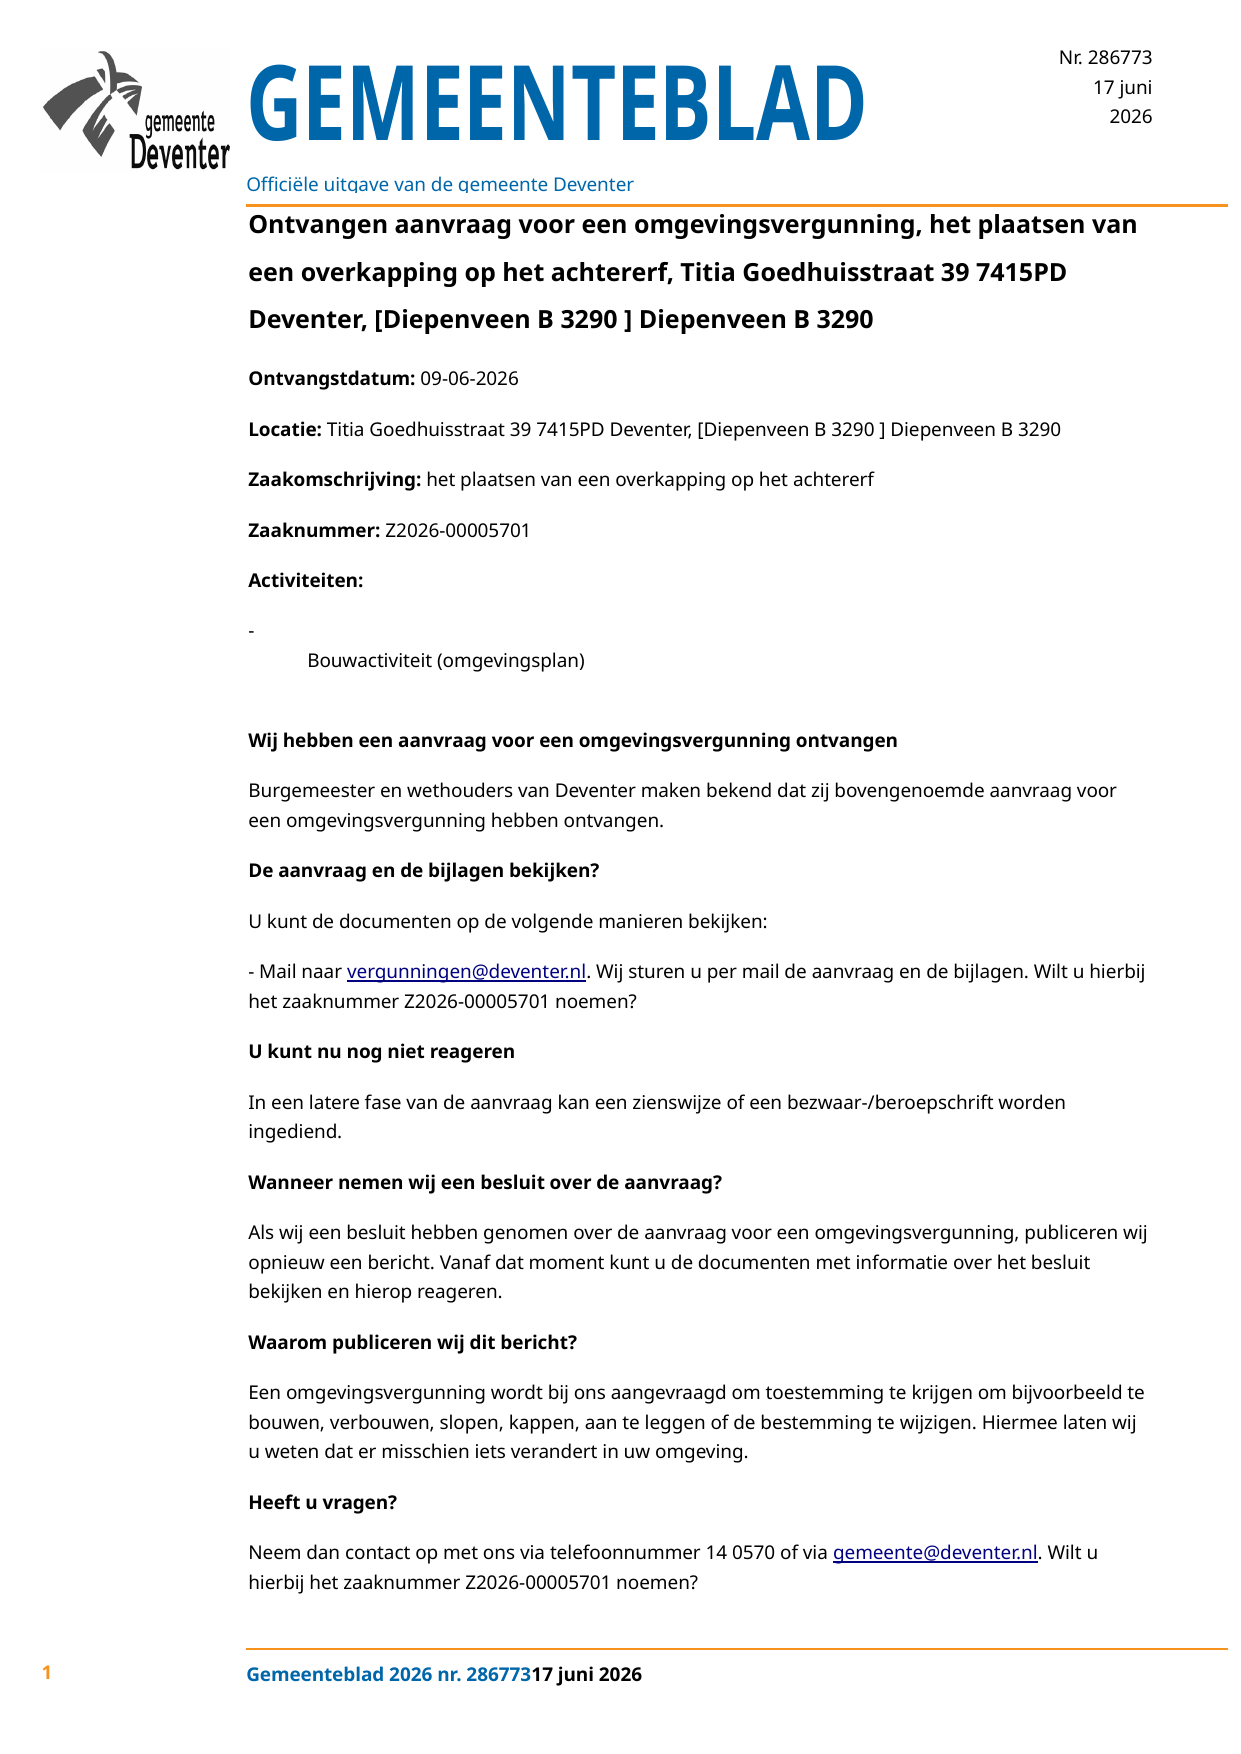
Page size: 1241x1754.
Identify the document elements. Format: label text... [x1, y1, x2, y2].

text Neem dan contact op met ons via telefoonnummer 14 0570 of via gemeente@deventer.nl. Wilt u hierbij het zaaknummer Z2026-00005701 noemen? [248, 1539, 1152, 1594]
text Ontvangstdatum: 09-06-2026 [248, 366, 1152, 391]
text De aanvraag en de bijlagen bekijken? [248, 858, 1152, 883]
text Zaakomschrijving: het plaatsen van een overkapping op het achtererf [248, 466, 1152, 492]
text Locatie: Titia Goedhuisstraat 39 7415PD Deventer, [Diepenveen B 3290 ] Diepenveen B 3290 [248, 416, 1152, 442]
text Activiteiten: [248, 567, 1152, 593]
text Ontvangen aanvraag voor een omgevingsvergunning, het plaatsen van een overkapping op het achtererf, Titia Goedhuisstraat 39 7415PD Deventer, [Diepenveen B 3290 ] Diepenveen B 3290 [248, 207, 1152, 336]
text Als wij een besluit hebben genomen over de aanvraag voor een omgevingsvergunning, publiceren wij opnieuw een bericht. Vanaf dat moment kunt u de documenten met informatie over het besluit bekijken en hierop reageren. [248, 1219, 1152, 1304]
picture [41, 47, 231, 172]
text Waarom publiceren wij dit bericht? [248, 1329, 1152, 1354]
text U kunt nu nog niet reageren [248, 1038, 1152, 1064]
text In een latere fase van de aanvraag kan een zienswijze of een bezwaar-/beroepschrift worden ingediend. [248, 1089, 1152, 1144]
text Wanneer nemen wij een besluit over de aanvraag? [248, 1169, 1152, 1194]
text Wij hebben een aanvraag voor een omgevingsvergunning ontvangen [248, 727, 1152, 753]
text Een omgevingsvergunning wordt bij ons aangevraagd om toestemming te krijgen om bijvoorbeeld te bouwen, verbouwen, slopen, kappen, aan te leggen of de bestemming te wijzigen. Hiermee laten wij u weten dat er misschien iets verandert in uw omgeving. [248, 1379, 1152, 1464]
text Burgemeester en wethouders van Deventer maken bekend dat zij bovengenoemde aanvraag voor een omgevingsvergunning hebben ontvangen. [248, 778, 1152, 833]
list Bouwactiviteit (omgevingsplan) [248, 647, 1152, 673]
text Zaaknummer: Z2026-00005701 [248, 517, 1152, 542]
text Heeft u vragen? [248, 1489, 1152, 1514]
text U kunt de documenten op de volgende manieren bekijken: [248, 908, 1152, 934]
text - Mail naar vergunningen@deventer.nl. Wij sturen u per mail de aanvraag en de bijlagen. Wilt u hierbij het zaaknummer Z2026-00005701 noemen? [248, 958, 1152, 1014]
